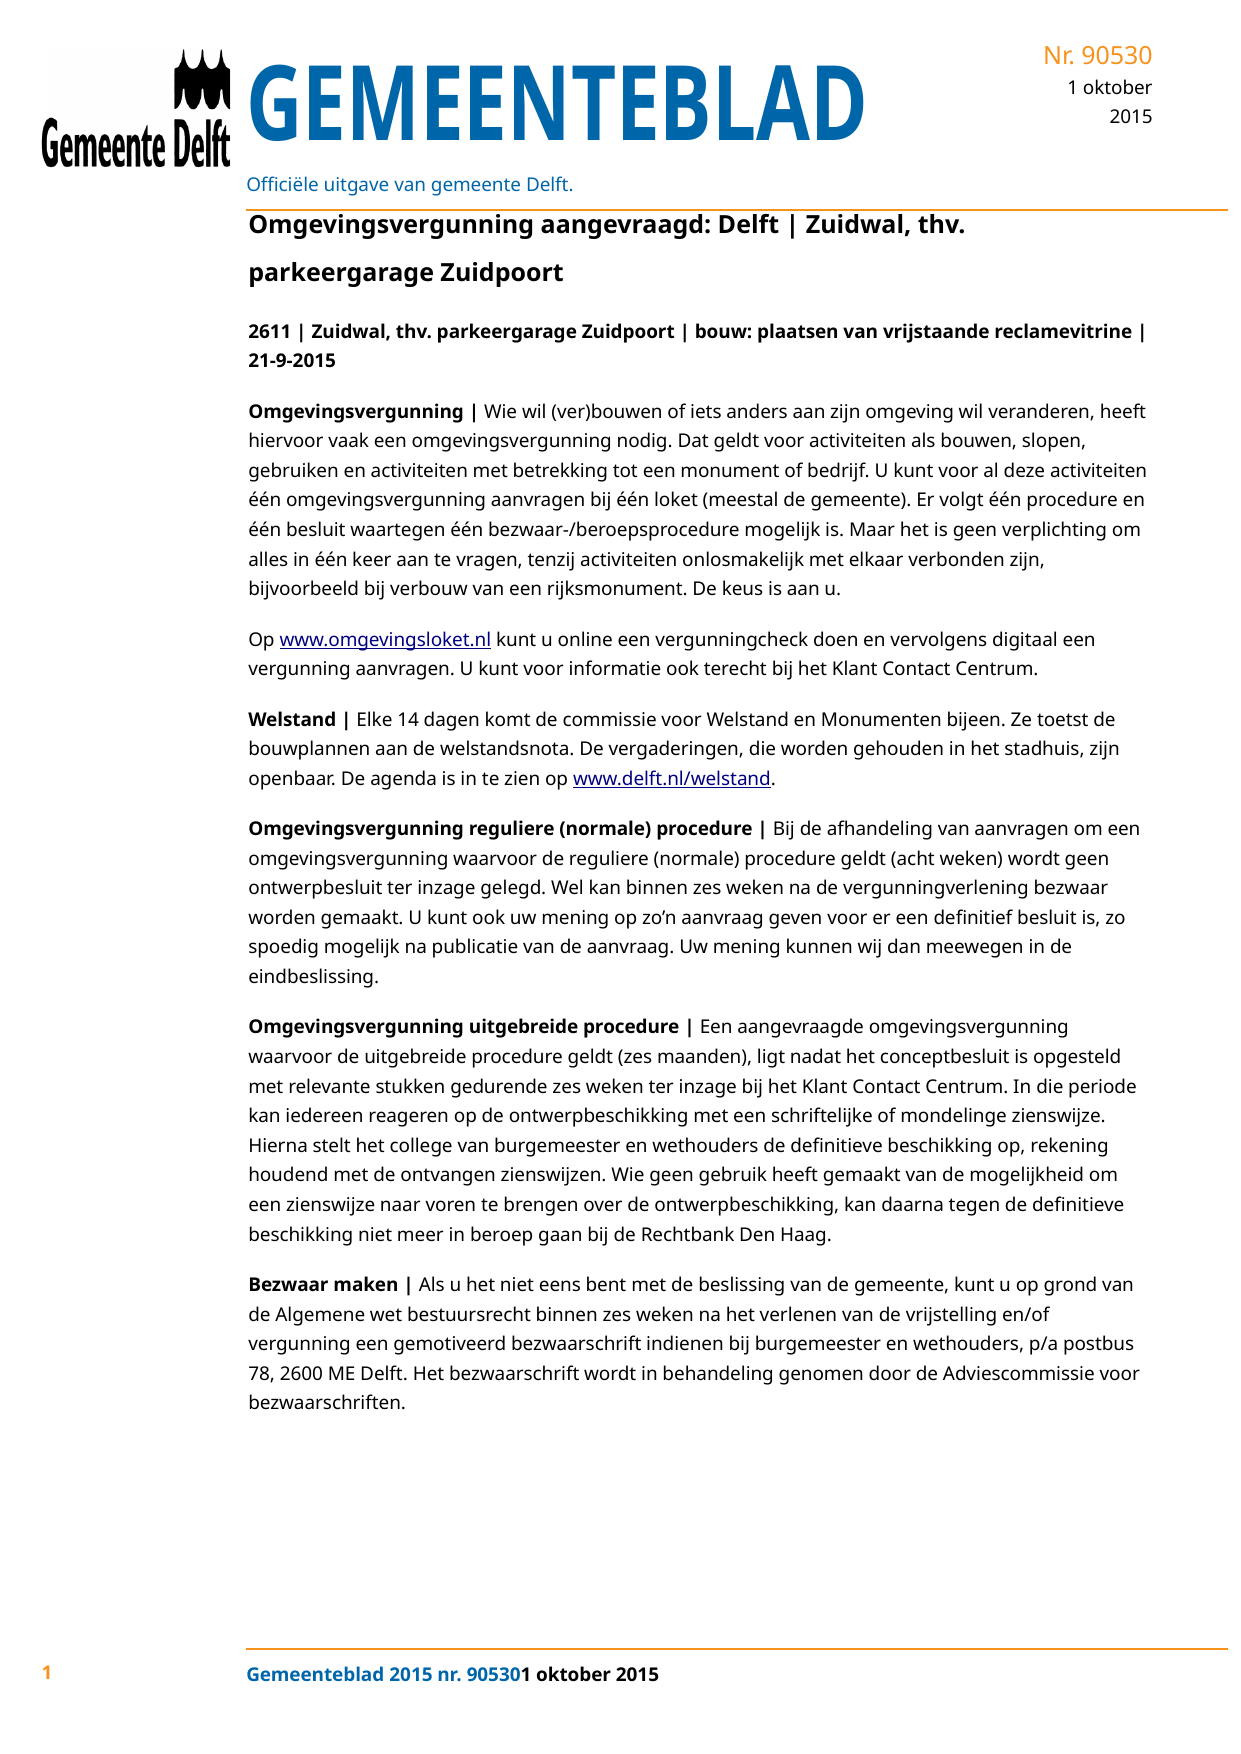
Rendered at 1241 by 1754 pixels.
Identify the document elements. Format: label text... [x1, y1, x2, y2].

text Omgevingsvergunning aangevraagd: Delft | Zuidwal, thv. parkeergarage Zuidpoort [248, 211, 1152, 288]
text 2611 | Zuidwal, thv. parkeergarage Zuidpoort | bouw: plaatsen van vrijstaande reclamevitrine | 21-9-2015 [248, 318, 1152, 373]
text Bezwaar maken | Als u het niet eens bent met de beslissing van de gemeente, kunt u op grond van de Algemene wet bestuursrecht binnen zes weken na het verlenen van de vrijstelling en/of vergunning een gemotiveerd bezwaarschrift indienen bij burgemeester en wethouders, p/a postbus 78, 2600 ME Delft. Het bezwaarschrift wordt in behandeling genomen door de Adviescommissie voor bezwaarschriften. [248, 1271, 1152, 1415]
text Op www.omgevingsloket.nl kunt u online een vergunningcheck doen en vervolgens digitaal een vergunning aanvragen. U kunt voor informatie ook terecht bij het Klant Contact Centrum. [248, 626, 1152, 681]
text Omgevingsvergunning | Wie wil (ver)bouwen of iets anders aan zijn omgeving wil veranderen, heeft hiervoor vaak een omgevingsvergunning nodig. Dat geldt voor activiteiten als bouwen, slopen, gebruiken en activiteiten met betrekking tot een monument of bedrijf. U kunt voor al deze activiteiten één omgevingsvergunning aanvragen bij één loket (meestal de gemeente). Er volgt één procedure en één besluit waartegen één bezwaar-/beroepsprocedure mogelijk is. Maar het is geen verplichting om alles in één keer aan te vragen, tenzij activiteiten onlosmakelijk met elkaar verbonden zijn, bijvoorbeeld bij verbouw van een rijksmonument. De keus is aan u. [248, 398, 1152, 601]
text Omgevingsvergunning reguliere (normale) procedure | Bij de afhandeling van aanvragen om een omgevingsvergunning waarvoor de reguliere (normale) procedure geldt (acht weken) wordt geen ontwerpbesluit ter inzage gelegd. Wel kan binnen zes weken na de vergunningverlening bezwaar worden gemaakt. U kunt ook uw mening op zo’n aanvraag geven voor er een definitief besluit is, zo spoedig mogelijk na publicatie van de aanvraag. Uw mening kunnen wij dan meewegen in de eindbeslissing. [248, 815, 1152, 989]
text Omgevingsvergunning uitgebreide procedure | Een aangevraagde omgevingsvergunning waarvoor de uitgebreide procedure geldt (zes maanden), ligt nadat het conceptbesluit is opgesteld met relevante stukken gedurende zes weken ter inzage bij het Klant Contact Centrum. In die periode kan iedereen reageren op de ontwerpbeschikking met een schriftelijke of mondelinge zienswijze. Hierna stelt het college van burgemeester en wethouders de definitieve beschikking op, rekening houdend met de ontvangen zienswijzen. Wie geen gebruik heeft gemaakt van de mogelijkheid om een zienswijze naar voren te brengen over de ontwerpbeschikking, kan daarna tegen de definitieve beschikking niet meer in beroep gaan bij de Rechtbank Den Haag. [248, 1014, 1152, 1247]
picture [41, 47, 231, 172]
text Welstand | Elke 14 dagen komt de commissie voor Welstand en Monumenten bijeen. Ze toetst de bouwplannen aan de welstandsnota. De vergaderingen, die worden gehouden in het stadhuis, zijn openbaar. De agenda is in te zien op www.delft.nl/welstand. [248, 706, 1152, 791]
